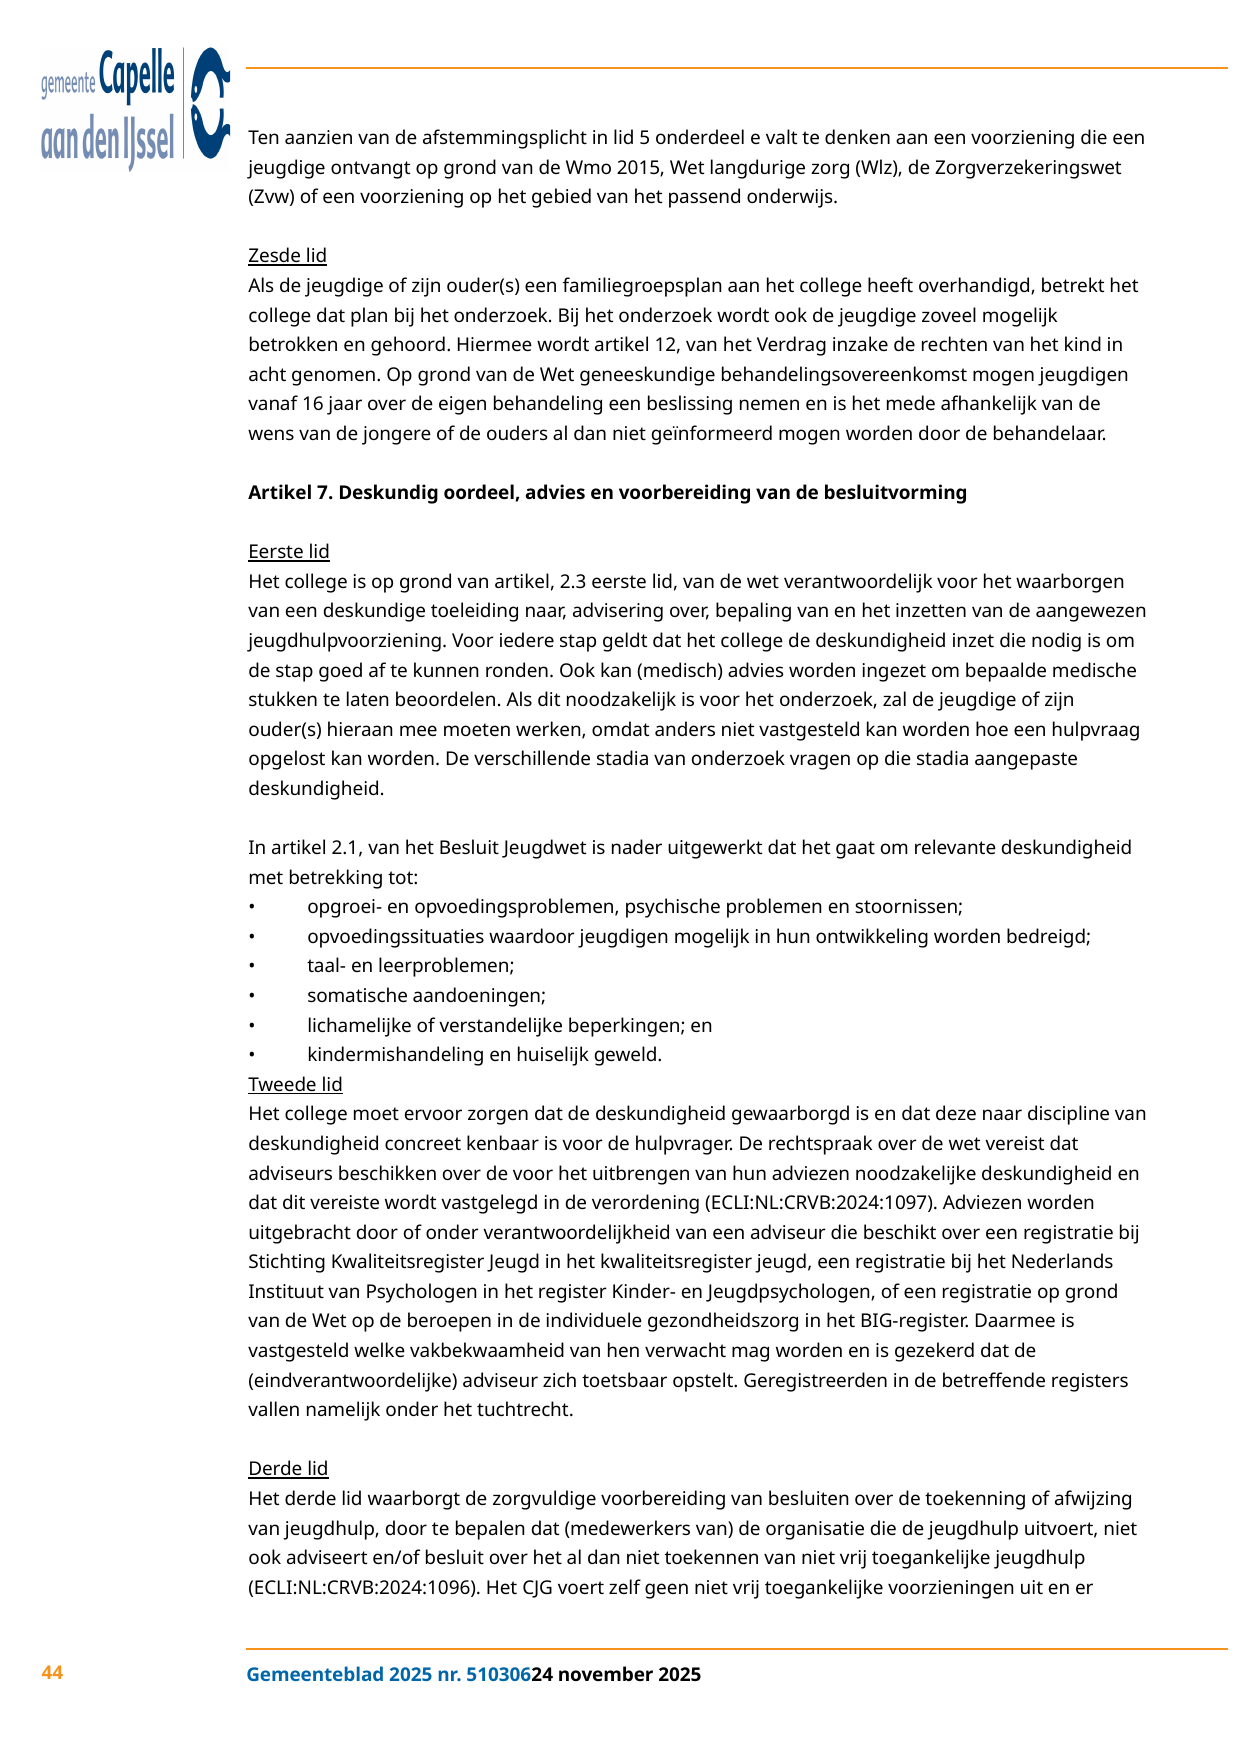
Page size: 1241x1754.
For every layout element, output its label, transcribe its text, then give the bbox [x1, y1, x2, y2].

text Zesde lid [248, 243, 1152, 268]
text Ten aanzien van de afstemmingsplicht in lid 5 onderdeel e valt te denken aan een voorziening die een jeugdige ontvangt op grond van de Wmo 2015, Wet langdurige zorg (Wlz), de Zorgverzekeringswet (Zvw) of een voorziening op het gebied van het passend onderwijs. [248, 124, 1152, 209]
text Derde lid [248, 1456, 1152, 1481]
text Tweede lid [248, 1071, 1152, 1097]
list opvoedingssituaties waardoor jeugdigen mogelijk in hun ontwikkeling worden bedreigd; [248, 923, 1152, 949]
text Het derde lid waarborgt de zorgvuldige voorbereiding van besluiten over de toekenning of afwijzing van jeugdhulp, door te bepalen dat (medewerkers van) de organisatie die de jeugdhulp uitvoert, niet ook adviseert en/of besluit over het al dan niet toekennen van niet vrij toegankelijke jeugdhulp (ECLI:NL:CRVB:2024:1096). Het CJG voert zelf geen niet vrij toegankelijke voorzieningen uit en er [248, 1485, 1152, 1600]
picture [41, 47, 231, 172]
text In artikel 2.1, van het Besluit Jeugdwet is nader uitgewerkt dat het gaat om relevante deskundigheid met betrekking tot: [248, 834, 1152, 890]
text Als de jeugdige of zijn ouder(s) een familiegroepsplan aan het college heeft overhandigd, betrekt het college dat plan bij het onderzoek. Bij het onderzoek wordt ook de jeugdige zoveel mogelijk betrokken en gehoord. Hiermee wordt artikel 12, van het Verdrag inzake de rechten van het kind in acht genomen. Op grond van de Wet geneeskundige behandelingsovereenkomst mogen jeugdigen vanaf 16 jaar over de eigen behandeling een beslissing nemen en is het mede afhankelijk van de wens van de jongere of de ouders al dan niet geïnformeerd mogen worden door de behandelaar. [248, 272, 1152, 446]
list somatische aandoeningen; [248, 982, 1152, 1008]
text Het college moet ervoor zorgen dat de deskundigheid gewaarborgd is en dat deze naar discipline van deskundigheid concreet kenbaar is voor de hulpvrager. De rechtspraak over de wet vereist dat adviseurs beschikken over de voor het uitbrengen van hun adviezen noodzakelijke deskundigheid en dat dit vereiste wordt vastgelegd in de verordening (ECLI:NL:CRVB:2024:1097). Adviezen worden uitgebracht door of onder verantwoordelijkheid van een adviseur die beschikt over een registratie bij Stichting Kwaliteitsregister Jeugd in het kwaliteitsregister jeugd, een registratie bij het Nederlands Instituut van Psychologen in het register Kinder- en Jeugdpsychologen, of een registratie op grond van de Wet op de beroepen in de individuele gezondheidszorg in het BIG-register. Daarmee is vastgesteld welke vakbekwaamheid van hen verwacht mag worden en is gezekerd dat de (eindverantwoordelijke) adviseur zich toetsbaar opstelt. Geregistreerden in de betreffende registers vallen namelijk onder het tuchtrecht. [248, 1101, 1152, 1422]
list lichamelijke of verstandelijke beperkingen; en [248, 1012, 1152, 1038]
text Eerste lid [248, 538, 1152, 564]
text Het college is op grond van artikel, 2.3 eerste lid, van de wet verantwoordelijk voor het waarborgen van een deskundige toeleiding naar, advisering over, bepaling van en het inzetten van de aangewezen jeugdhulpvoorziening. Voor iedere stap geldt dat het college de deskundigheid inzet die nodig is om de stap goed af te kunnen ronden. Ook kan (medisch) advies worden ingezet om bepaalde medische stukken te laten beoordelen. Als dit noodzakelijk is voor het onderzoek, zal de jeugdige of zijn ouder(s) hieraan mee moeten werken, omdat anders niet vastgesteld kan worden hoe een hulpvraag opgelost kan worden. De verschillende stadia van onderzoek vragen op die stadia aangepaste deskundigheid. [248, 568, 1152, 801]
list taal- en leerproblemen; [248, 953, 1152, 978]
text Artikel 7. Deskundig oordeel, advies en voorbereiding van de besluitvorming [248, 479, 1152, 505]
list kindermishandeling en huiselijk geweld. [248, 1041, 1152, 1067]
list opgroei- en opvoedingsproblemen, psychische problemen en stoornissen; [248, 893, 1152, 919]
